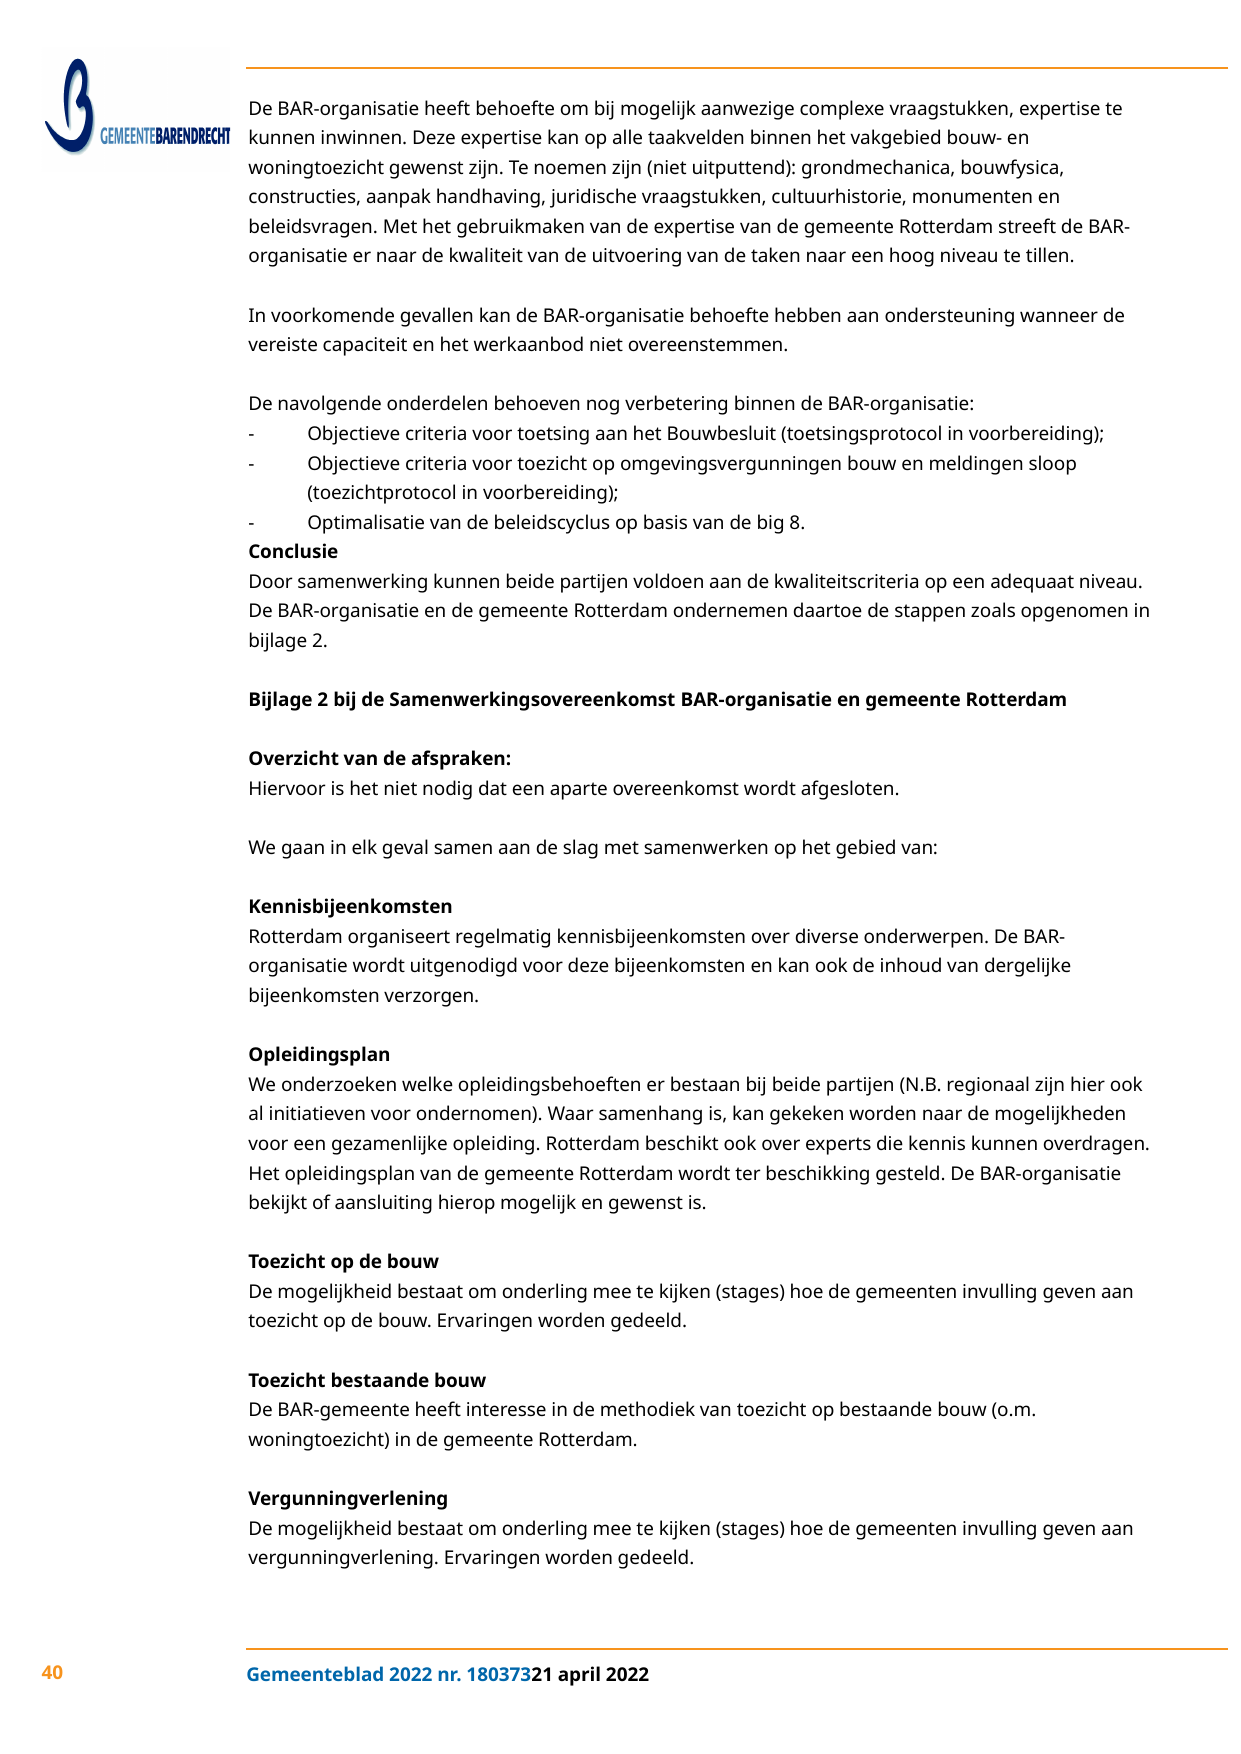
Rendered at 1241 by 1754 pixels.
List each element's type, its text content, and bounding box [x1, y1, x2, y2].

text De mogelijkheid bestaat om onderling mee te kijken (stages) hoe de gemeenten invulling geven aan vergunningverlening. Ervaringen worden gedeeld. [248, 1515, 1152, 1570]
text Kennisbijeenkomsten [248, 893, 1152, 919]
text Conclusie [248, 538, 1152, 564]
text Opleidingsplan [248, 1041, 1152, 1067]
list Optimalisatie van de beleidscyclus op basis van de big 8. [248, 509, 1152, 535]
list Objectieve criteria voor toetsing aan het Bouwbesluit (toetsingsprotocol in voorbereiding); [248, 420, 1152, 446]
text Rotterdam organiseert regelmatig kennisbijeenkomsten over diverse onderwerpen. De BAR-organisatie wordt uitgenodigd voor deze bijeenkomsten en kan ook de inhoud van dergelijke bijeenkomsten verzorgen. [248, 923, 1152, 1008]
text De BAR-gemeente heeft interesse in de methodiek van toezicht op bestaande bouw (o.m. woningtoezicht) in de gemeente Rotterdam. [248, 1396, 1152, 1452]
text De mogelijkheid bestaat om onderling mee te kijken (stages) hoe de gemeenten invulling geven aan toezicht op de bouw. Ervaringen worden gedeeld. [248, 1278, 1152, 1333]
text Bijlage 2 bij de Samenwerkingsovereenkomst BAR-organisatie en gemeente Rotterdam [248, 686, 1152, 712]
text De navolgende onderdelen behoeven nog verbetering binnen de BAR-organisatie: [248, 391, 1152, 416]
text In voorkomende gevallen kan de BAR-organisatie behoefte hebben aan ondersteuning wanneer de vereiste capaciteit en het werkaanbod niet overeenstemmen. [248, 302, 1152, 357]
text Hiervoor is het niet nodig dat een aparte overeenkomst wordt afgesloten. [248, 775, 1152, 801]
text We gaan in elk geval samen aan de slag met samenwerken op het gebied van: [248, 834, 1152, 860]
text Overzicht van de afspraken: [248, 746, 1152, 771]
text We onderzoeken welke opleidingsbehoeften er bestaan bij beide partijen (N.B. regionaal zijn hier ook al initiatieven voor ondernomen). Waar samenhang is, kan gekeken worden naar de mogelijkheden voor een gezamenlijke opleiding. Rotterdam beschikt ook over experts die kennis kunnen overdragen. Het opleidingsplan van de gemeente Rotterdam wordt ter beschikking gesteld. De BAR-organisatie bekijkt of aansluiting hierop mogelijk en gewenst is. [248, 1071, 1152, 1215]
text Door samenwerking kunnen beide partijen voldoen aan de kwaliteitscriteria op een adequaat niveau. De BAR-organisatie en de gemeente Rotterdam ondernemen daartoe de stappen zoals opgenomen in bijlage 2. [248, 568, 1152, 653]
picture [41, 47, 231, 172]
list Objectieve criteria voor toezicht op omgevingsvergunningen bouw en meldingen sloop (toezichtprotocol in voorbereiding); [248, 450, 1152, 505]
text Toezicht bestaande bouw [248, 1367, 1152, 1393]
text Vergunningverlening [248, 1485, 1152, 1511]
text Toezicht op de bouw [248, 1248, 1152, 1274]
text De BAR-organisatie heeft behoefte om bij mogelijk aanwezige complexe vraagstukken, expertise te kunnen inwinnen. Deze expertise kan op alle taakvelden binnen het vakgebied bouw- en woningtoezicht gewenst zijn. Te noemen zijn (niet uitputtend): grondmechanica, bouwfysica, constructies, aanpak handhaving, juridische vraagstukken, cultuurhistorie, monumenten en beleidsvragen. Met het gebruikmaken van de expertise van de gemeente Rotterdam streeft de BAR-organisatie er naar de kwaliteit van de uitvoering van de taken naar een hoog niveau te tillen. [248, 95, 1152, 268]
